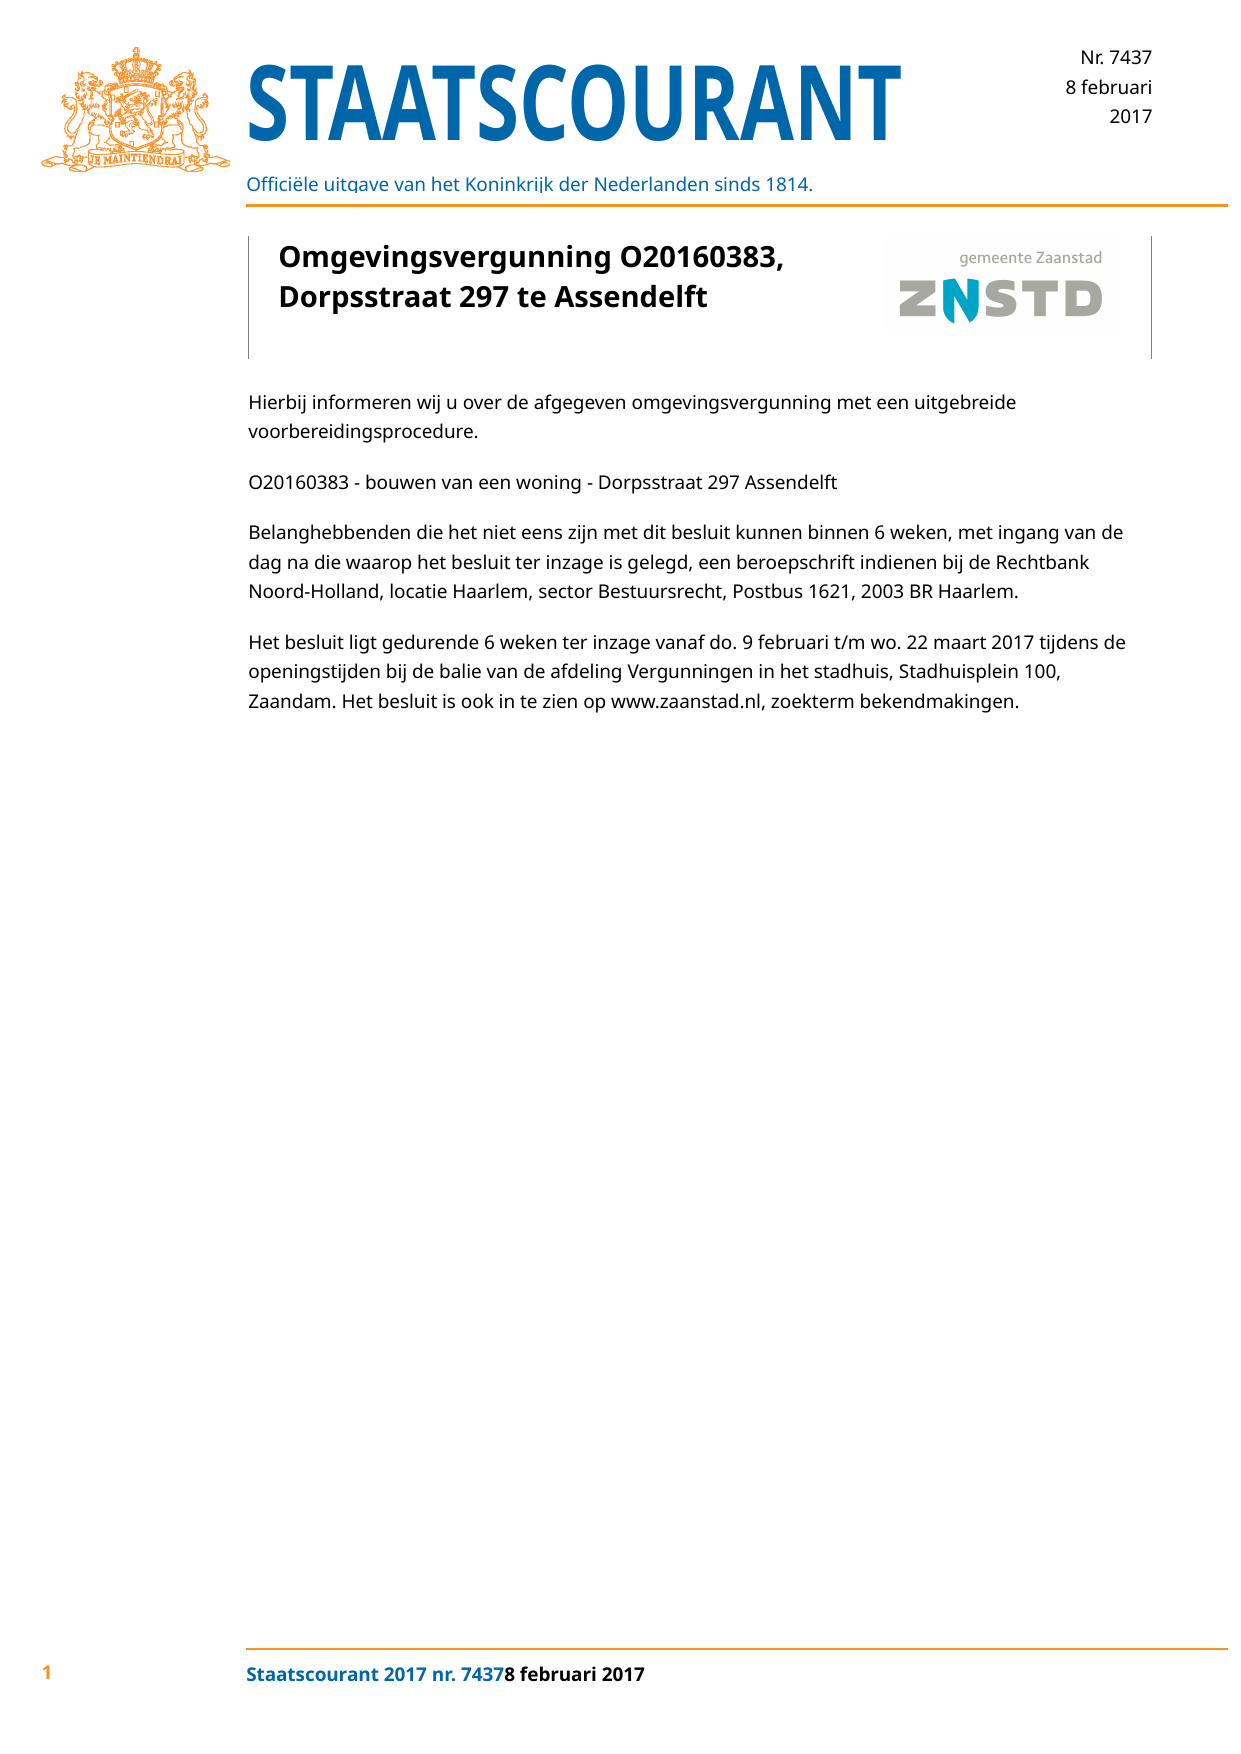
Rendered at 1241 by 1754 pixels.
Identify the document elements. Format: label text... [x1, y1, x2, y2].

table_header [850, 236, 1151, 359]
text Belanghebbenden die het niet eens zijn met dit besluit kunnen binnen 6 weken, met ingang van de dag na die waarop het besluit ter inzage is gelegd, een beroepschrift indienen bij de Rechtbank Noord-Holland, locatie Haarlem, sector Bestuursrecht, Postbus 1621, 2003 BR Haarlem. [248, 519, 1152, 604]
text O20160383 - bouwen van een woning - Dorpsstraat 297 Assendelft [248, 469, 1152, 494]
text Het besluit ligt gedurende 6 weken ter inzage vanaf do. 9 februari t/m wo. 22 maart 2017 tijdens de openingstijden bij de balie van de afdeling Vergunningen in het stadhuis, Stadhuisplein 100, Zaandam. Het besluit is ook in te zien op www.zaanstad.nl, zoekterm bekendmakingen. [248, 629, 1152, 714]
picture [882, 236, 1119, 334]
table_header Omgevingsvergunning O20160383, Dorpsstraat 297 te Assendelft [249, 236, 850, 359]
text Hierbij informeren wij u over de afgegeven omgevingsvergunning met een uitgebreide voorbereidingsprocedure. [248, 389, 1152, 444]
picture [41, 47, 231, 172]
